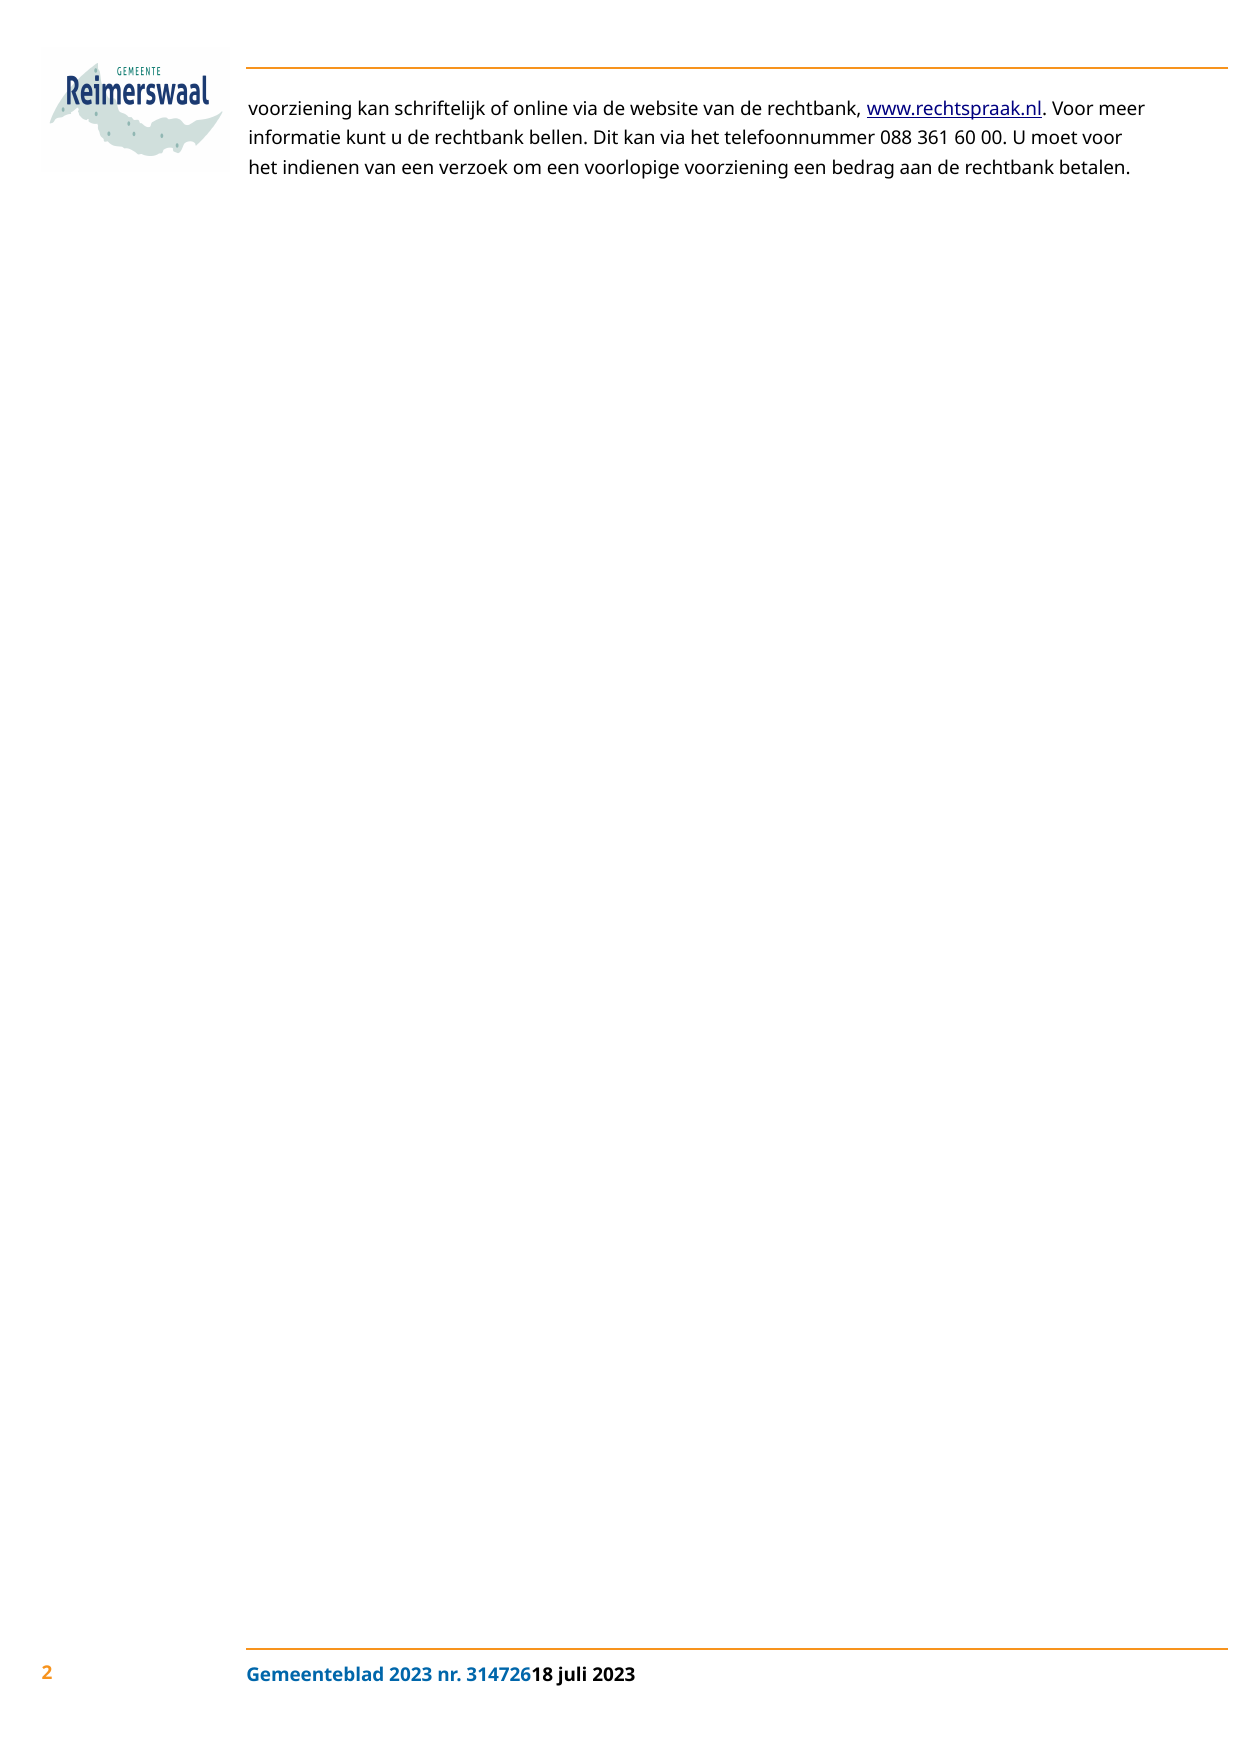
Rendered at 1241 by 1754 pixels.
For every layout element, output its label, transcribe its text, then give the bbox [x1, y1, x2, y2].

picture [41, 47, 231, 172]
text voorziening kan schriftelijk of online via de website van de rechtbank, www.rechtspraak.nl. Voor meer informatie kunt u de rechtbank bellen. Dit kan via het telefoonnummer 088 361 60 00. U moet voor het indienen van een verzoek om een voorlopige voorziening een bedrag aan de rechtbank betalen. [248, 95, 1152, 180]
